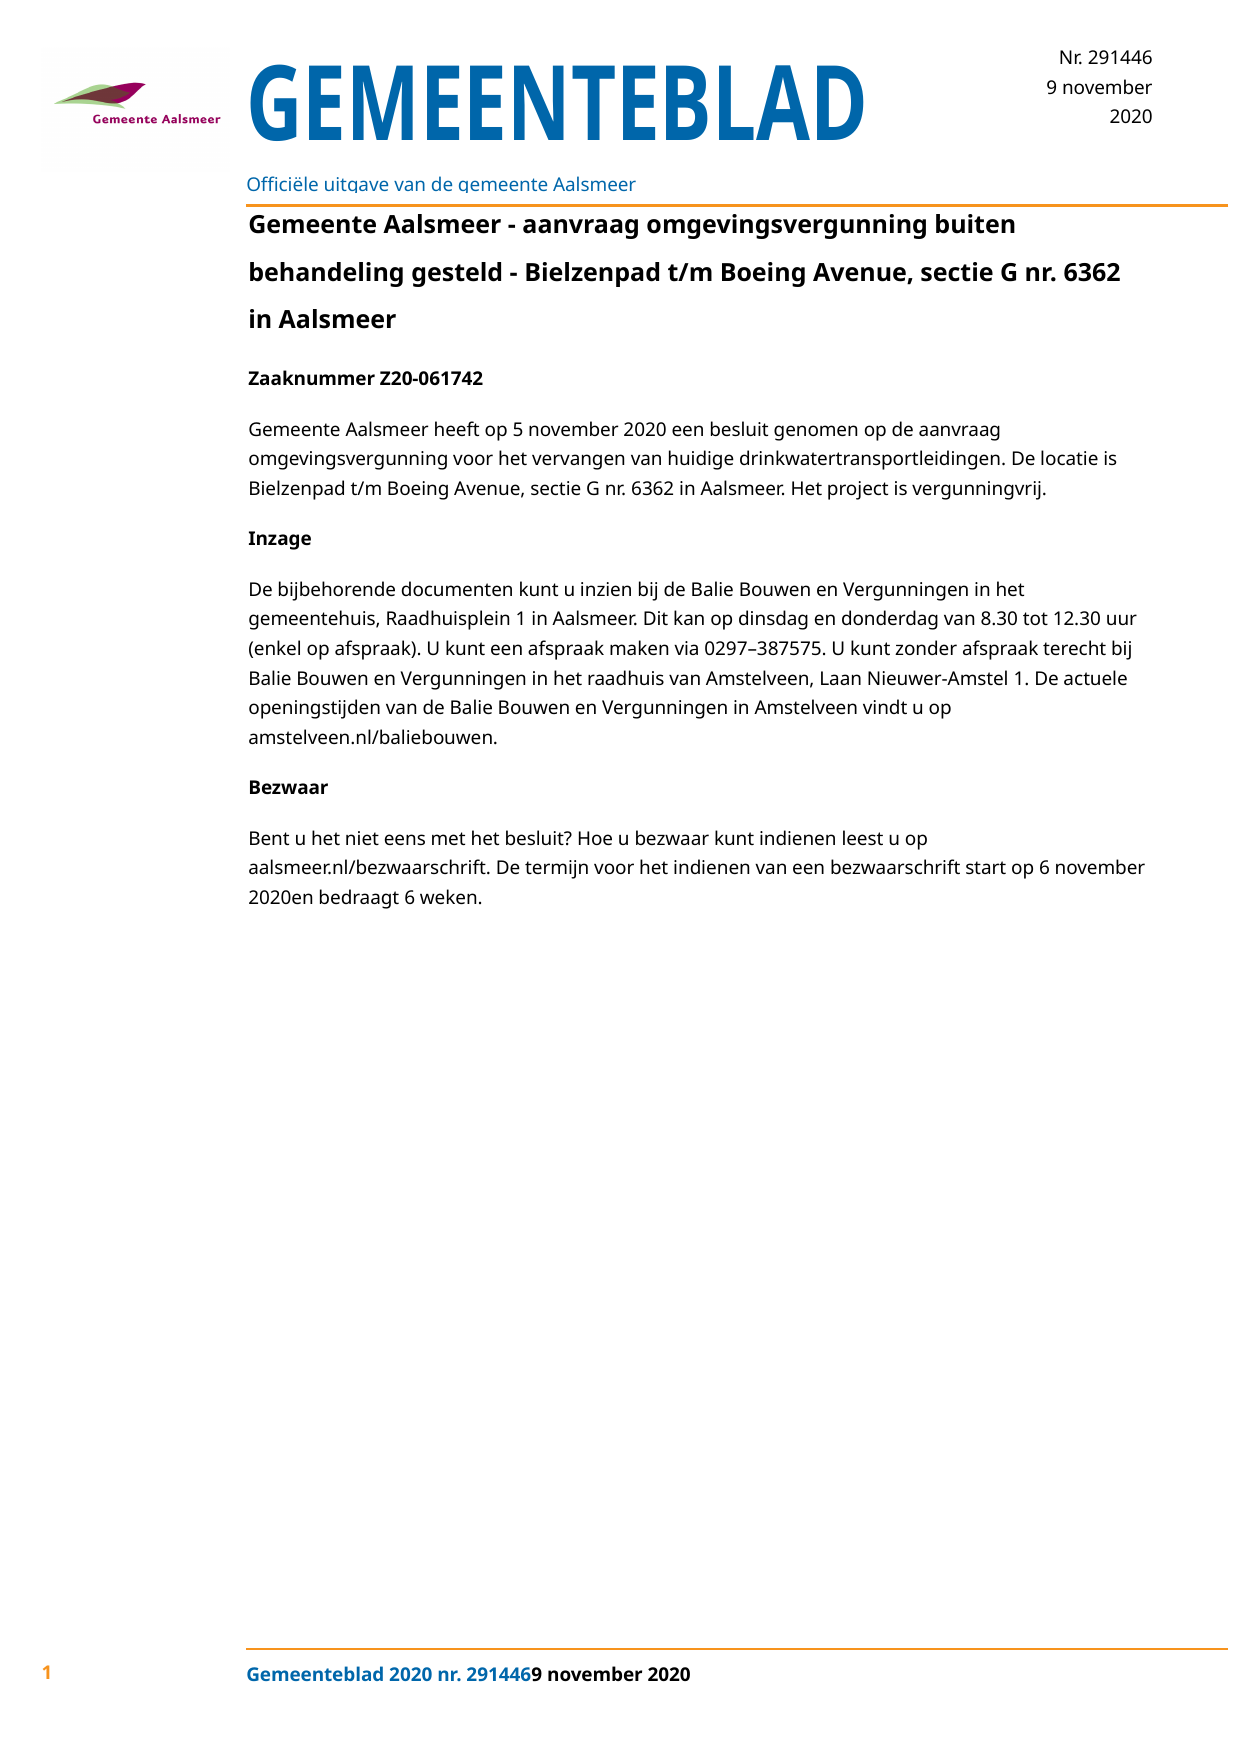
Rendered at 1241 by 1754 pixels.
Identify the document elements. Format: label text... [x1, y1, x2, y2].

text Gemeente Aalsmeer - aanvraag omgevingsvergunning buiten behandeling gesteld - Bielzenpad t/m Boeing Avenue, sectie G nr. 6362 in Aalsmeer [248, 207, 1152, 336]
text Bezwaar [248, 774, 1152, 800]
text Gemeente Aalsmeer heeft op 5 november 2020 een besluit genomen op de aanvraag omgevingsvergunning voor het vervangen van huidige drinkwatertransportleidingen. De locatie is Bielzenpad t/m Boeing Avenue, sectie G nr. 6362 in Aalsmeer. Het project is vergunningvrij. [248, 416, 1152, 501]
text Zaaknummer Z20-061742 [248, 366, 1152, 391]
text Bent u het niet eens met het besluit? Hoe u bezwaar kunt indienen leest u op aalsmeer.nl/bezwaarschrift. De termijn voor het indienen van een bezwaarschrift start op 6 november 2020en bedraagt 6 weken. [248, 825, 1152, 909]
text Inzage [248, 526, 1152, 551]
text De bijbehorende documenten kunt u inzien bij de Balie Bouwen en Vergunningen in het gemeentehuis, Raadhuisplein 1 in Aalsmeer. Dit kan op dinsdag en donderdag van 8.30 tot 12.30 uur (enkel op afspraak). U kunt een afspraak maken via 0297–387575. U kunt zonder afspraak terecht bij Balie Bouwen en Vergunningen in het raadhuis van Amstelveen, Laan Nieuwer-Amstel 1. De actuele openingstijden van de Balie Bouwen en Vergunningen in Amstelveen vindt u op amstelveen.nl/baliebouwen. [248, 576, 1152, 749]
picture [41, 47, 231, 172]
